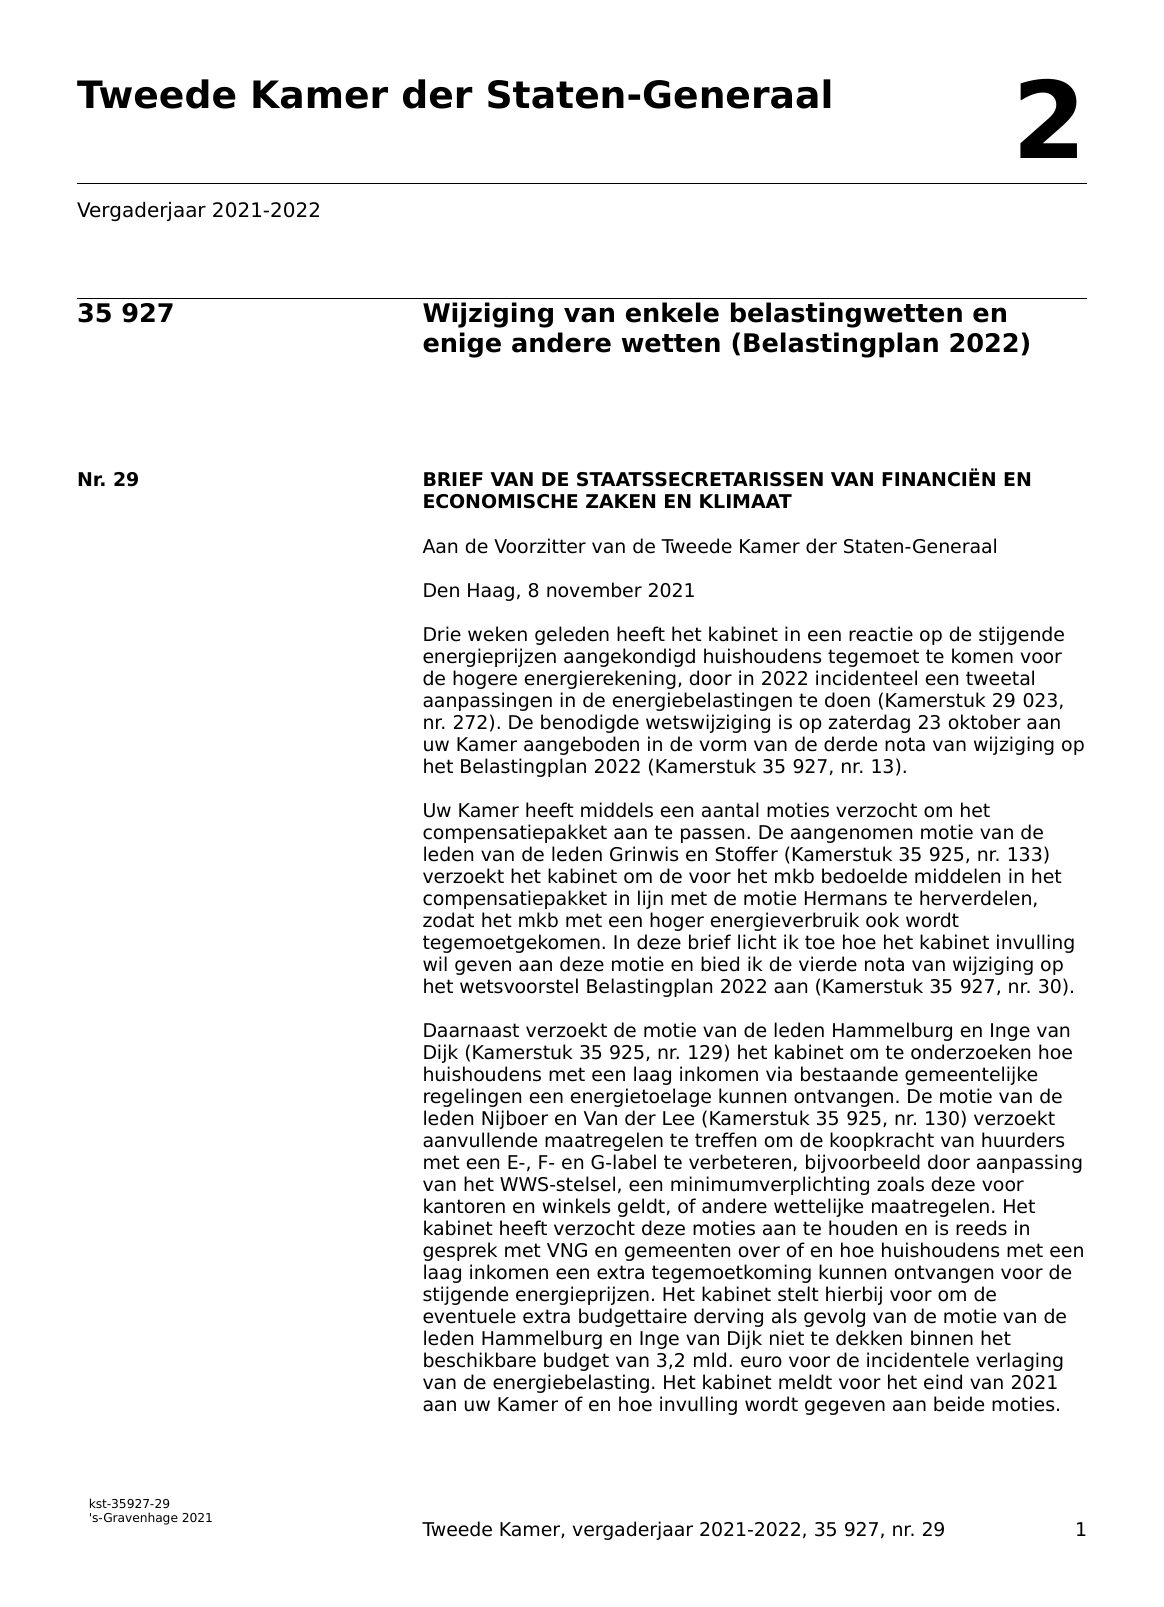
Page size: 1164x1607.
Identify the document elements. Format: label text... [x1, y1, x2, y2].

text Den Haag, 8 november 2021 [422, 580, 1087, 602]
table_cell Vergaderjaar 2021-2022 [77, 184, 1087, 298]
text 's-Gravenhage 2021 [88, 1511, 323, 1525]
text kst-35927-29 [88, 1497, 323, 1511]
text Uw Kamer heeft middels een aantal moties verzocht om het compensatiepakket aan te passen. De aangenomen motie van de leden van de leden Grinwis en Stoffer (Kamerstuk 35 925, nr. 133) verzoekt het kabinet om de voor het mkb bedoelde middelen in het compensatiepakket in lijn met de motie Hermans te herverdelen, zodat het mkb met een hoger energieverbruik ook wordt tegemoetgekomen. In deze brief licht ik toe hoe het kabinet invulling wil geven aan deze motie en bied ik de vierde nota van wijziging op het wetsvoorstel Belastingplan 2022 aan (Kamerstuk 35 927, nr. 30). [422, 800, 1087, 998]
text Daarnaast verzoekt de motie van de leden Hammelburg en Inge van Dijk (Kamerstuk 35 925, nr. 129) het kabinet om te onderzoeken hoe huishoudens met een laag inkomen via bestaande gemeentelijke regelingen een energietoelage kunnen ontvangen. De motie van de leden Nijboer en Van der Lee (Kamerstuk 35 925, nr. 130) verzoekt aanvullende maatregelen te treffen om de koopkracht van huurders met een E-, F- en G-label te verbeteren, bijvoorbeeld door aanpassing van het WWS-stelsel, een minimumverplichting zoals deze voor kantoren en winkels geldt, of andere wettelijke maatregelen. Het kabinet heeft verzocht deze moties aan te houden en is reeds in gesprek met VNG en gemeenten over of en hoe huishoudens met een laag inkomen een extra tegemoetkoming kunnen ontvangen voor de stijgende energieprijzen. Het kabinet stelt hierbij voor om de eventuele extra budgettaire derving als gevolg van de motie van de leden Hammelburg en Inge van Dijk niet te dekken binnen het beschikbare budget van 3,2 mld. euro voor de incidentele verlaging van de energiebelasting. Het kabinet meldt voor het eind van 2021 aan uw Kamer of en hoe invulling wordt gegeven aan beide moties. [422, 1020, 1087, 1416]
table_header Tweede Kamer der Staten-Generaal [77, 59, 886, 183]
table_header 2 [886, 59, 1087, 183]
subtitle 35 927 Wijziging van enkele belastingwetten en enige andere wetten (Belastingplan 2022) [77, 299, 1087, 358]
text Drie weken geleden heeft het kabinet in een reactie op de stijgende energieprijzen aangekondigd huishoudens tegemoet te komen voor de hogere energierekening, door in 2022 incidenteel een tweetal aanpassingen in de energiebelastingen te doen (Kamerstuk 29 023, nr. 272). De benodigde wetswijziging is op zaterdag 23 oktober aan uw Kamer aangeboden in de vorm van de derde nota van wijziging op het Belastingplan 2022 (Kamerstuk 35 927, nr. 13). [422, 624, 1087, 778]
text Aan de Voorzitter van de Tweede Kamer der Staten-Generaal [422, 536, 1087, 557]
subtitle Nr. 29 BRIEF VAN DE STAATSSECRETARISSEN VAN FINANCIËN EN ECONOMISCHE ZAKEN EN KLIMAAT [77, 469, 1087, 513]
